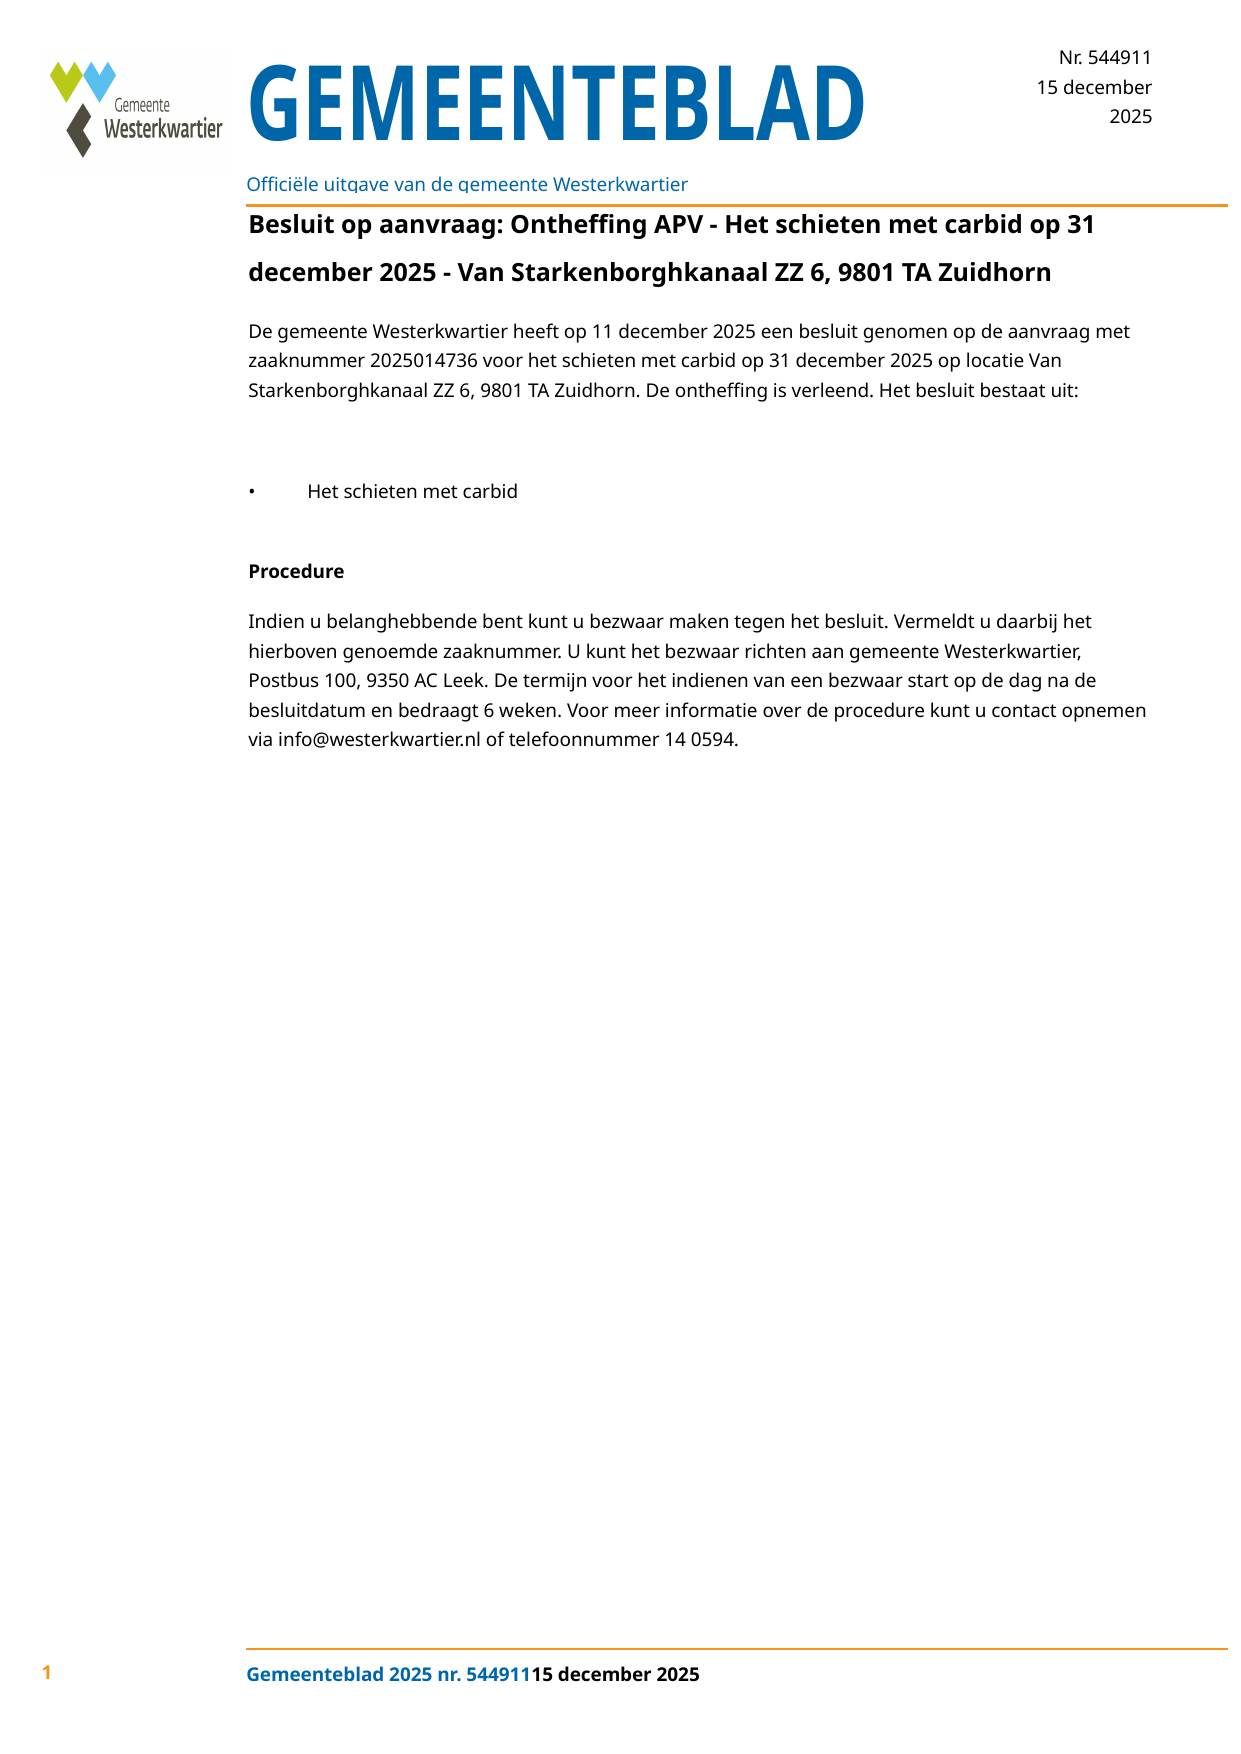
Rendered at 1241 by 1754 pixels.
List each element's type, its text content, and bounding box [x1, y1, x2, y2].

list Het schieten met carbid [248, 478, 1152, 504]
text Indien u belanghebbende bent kunt u bezwaar maken tegen het besluit. Vermeldt u daarbij het hierboven genoemde zaaknummer. U kunt het bezwaar richten aan gemeente Westerkwartier, Postbus 100, 9350 AC Leek. De termijn voor het indienen van een bezwaar start op de dag na de besluitdatum en bedraagt 6 weken. Voor meer informatie over de procedure kunt u contact opnemen via info@westerkwartier.nl of telefoonnummer 14 0594. [248, 608, 1152, 752]
text Procedure [248, 558, 1152, 584]
text Besluit op aanvraag: Ontheffing APV - Het schieten met carbid op 31 december 2025 - Van Starkenborghkanaal ZZ 6, 9801 TA Zuidhorn [248, 207, 1152, 288]
picture [41, 47, 231, 172]
text De gemeente Westerkwartier heeft op 11 december 2025 een besluit genomen op de aanvraag met zaaknummer 2025014736 voor het schieten met carbid op 31 december 2025 op locatie Van Starkenborghkanaal ZZ 6, 9801 TA Zuidhorn. De ontheffing is verleend. Het besluit bestaat uit: [248, 318, 1152, 403]
